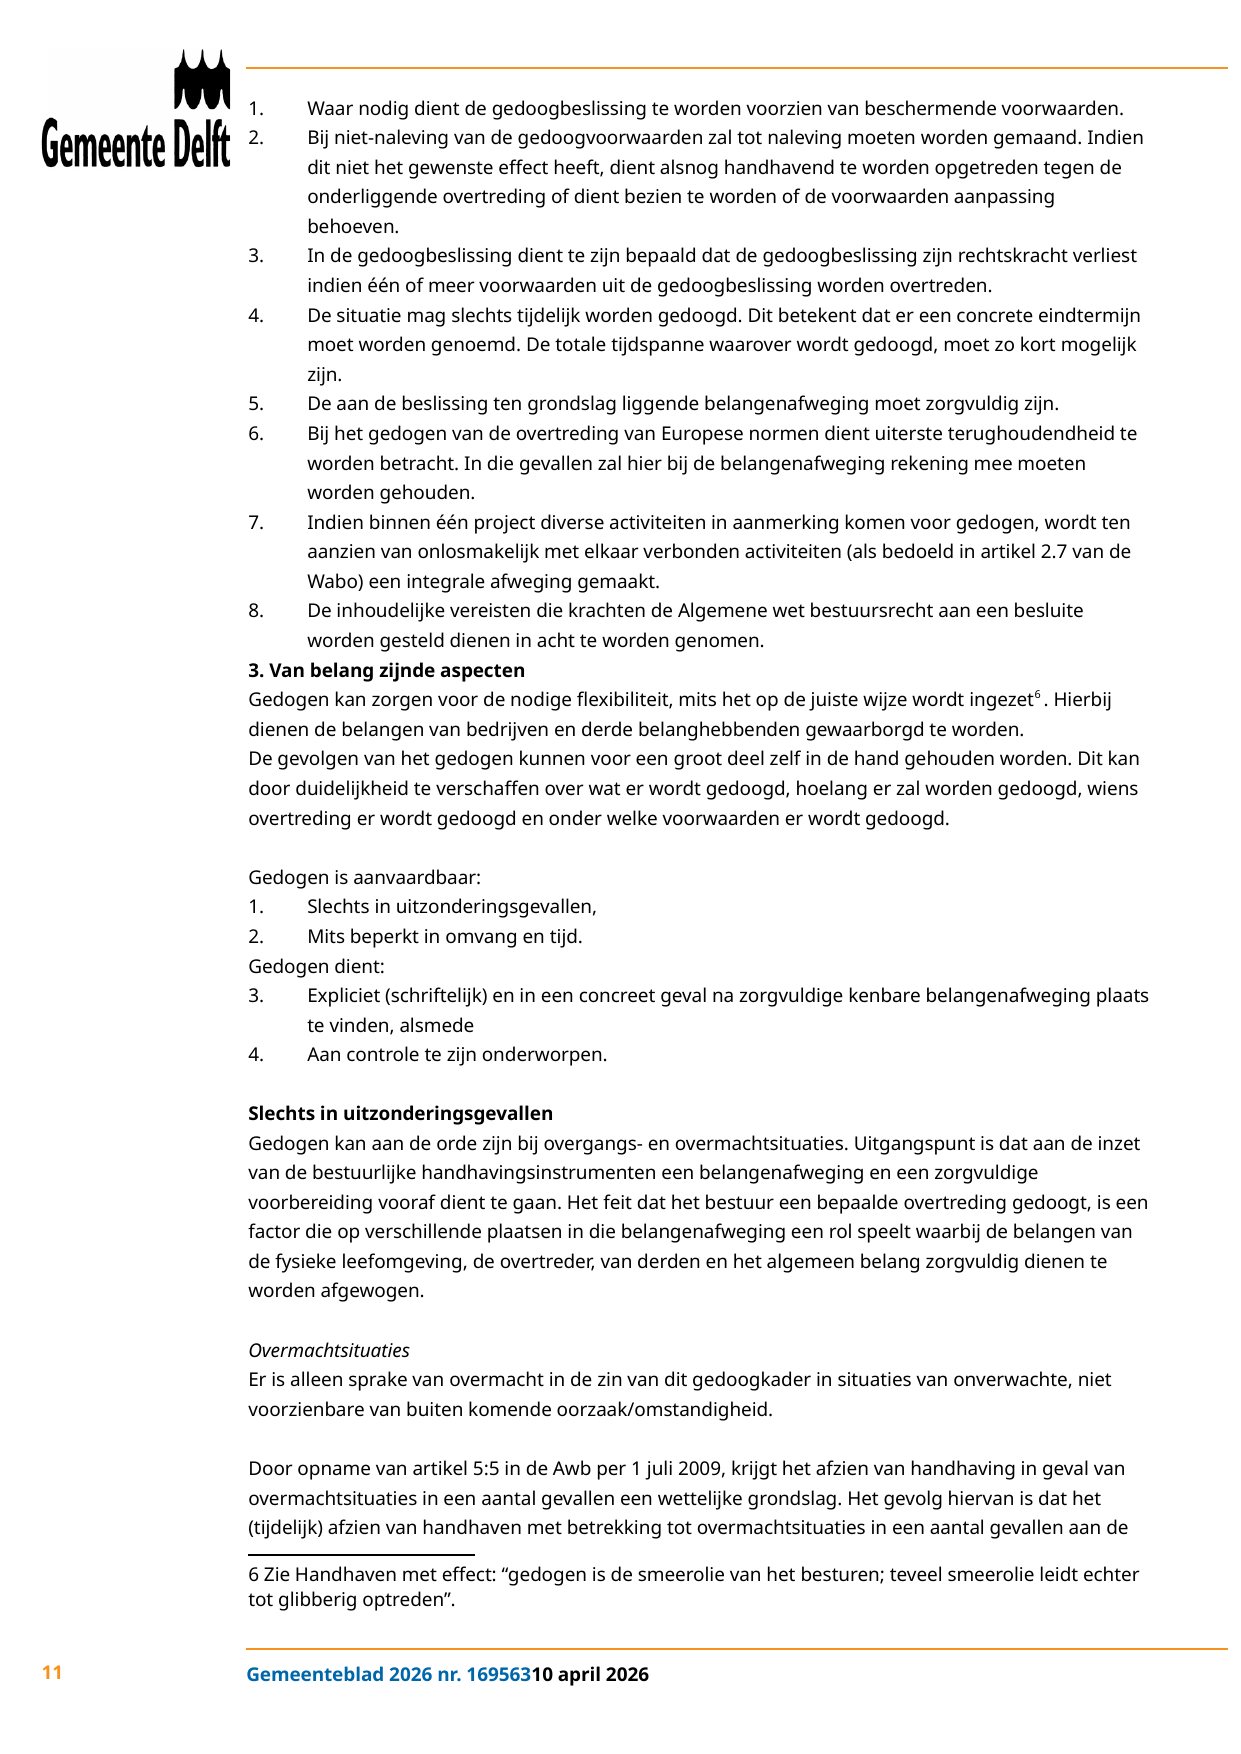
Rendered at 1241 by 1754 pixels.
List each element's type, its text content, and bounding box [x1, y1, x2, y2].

text Slechts in uitzonderingsgevallen [248, 1100, 1152, 1126]
text Gedogen kan aan de orde zijn bij overgangs- en overmachtsituaties. Uitgangspunt is dat aan de inzet van de bestuurlijke handhavingsinstrumenten een belangenafweging en een zorgvuldige voorbereiding vooraf dient te gaan. Het feit dat het bestuur een bepaalde overtreding gedoogt, is een factor die op verschillende plaatsen in die belangenafweging een rol speelt waarbij de belangen van de fysieke leefomgeving, de overtreder, van derden en het algemeen belang zorgvuldig dienen te worden afgewogen. [248, 1130, 1152, 1303]
picture [41, 47, 231, 172]
table_header Gedogen is aanvaardbaar: Slechts in uitzonderingsgevallen, Mits beperkt in omvang en tijd. Gedogen dient: Expliciet (schriftelijk) en in een concreet geval na zorgvuldige kenbare belangenafweging plaats te vinden, alsmede Aan controle te zijn onderworpen. [248, 864, 1152, 1067]
text De gevolgen van het gedogen kunnen voor een groot deel zelf in de hand gehouden worden. Dit kan door duidelijkheid te verschaffen over wat er wordt gedoogd, hoelang er zal worden gedoogd, wiens overtreding er wordt gedoogd en onder welke voorwaarden er wordt gedoogd. [248, 746, 1152, 831]
list De inhoudelijke vereisten die krachten de Algemene wet bestuursrecht aan een besluite worden gesteld dienen in acht te worden genomen. [248, 598, 1152, 653]
list Bij het gedogen van de overtreding van Europese normen dient uiterste terughoudendheid te worden betracht. In die gevallen zal hier bij de belangenafweging rekening mee moeten worden gehouden. [248, 420, 1152, 505]
list Indien binnen één project diverse activiteiten in aanmerking komen voor gedogen, wordt ten aanzien van onlosmakelijk met elkaar verbonden activiteiten (als bedoeld in artikel 2.7 van de Wabo) een integrale afweging gemaakt. [248, 509, 1152, 594]
list De aan de beslissing ten grondslag liggende belangenafweging moet zorgvuldig zijn. [248, 391, 1152, 416]
list Bij niet-naleving van de gedoogvoorwaarden zal tot naleving moeten worden gemaand. Indien dit niet het gewenste effect heeft, dient alsnog handhavend te worden opgetreden tegen de onderliggende overtreding of dient bezien te worden of de voorwaarden aanpassing behoeven. [248, 124, 1152, 239]
text Gedogen kan zorgen voor de nodige flexibiliteit, mits het op de juiste wijze wordt ingezet. Hierbij dienen de belangen van bedrijven en derde belanghebbenden gewaarborgd te worden. [248, 686, 1152, 742]
list De situatie mag slechts tijdelijk worden gedoogd. Dit betekent dat er een concrete eindtermijn moet worden genoemd. De totale tijdspanne waarover wordt gedoogd, moet zo kort mogelijk zijn. [248, 302, 1152, 387]
text Zie Handhaven met effect: “gedogen is de smeerolie van het besturen; teveel smeerolie leidt echter tot glibberig optreden”. [248, 1561, 1152, 1612]
list Waar nodig dient de gedoogbeslissing te worden voorzien van beschermende voorwaarden. [248, 95, 1152, 121]
text Door opname van artikel 5:5 in de Awb per 1 juli 2009, krijgt het afzien van handhaving in geval van overmachtsituaties in een aantal gevallen een wettelijke grondslag. Het gevolg hiervan is dat het (tijdelijk) afzien van handhaven met betrekking tot overmachtsituaties in een aantal gevallen aan de [248, 1455, 1152, 1540]
text 3. Van belang zijnde aspecten [248, 657, 1152, 683]
list In de gedoogbeslissing dient te zijn bepaald dat de gedoogbeslissing zijn rechtskracht verliest indien één of meer voorwaarden uit de gedoogbeslissing worden overtreden. [248, 243, 1152, 298]
text Overmachtsituaties [248, 1337, 1152, 1362]
text Er is alleen sprake van overmacht in de zin van dit gedoogkader in situaties van onverwachte, niet voorzienbare van buiten komende oorzaak/omstandigheid. [248, 1366, 1152, 1422]
